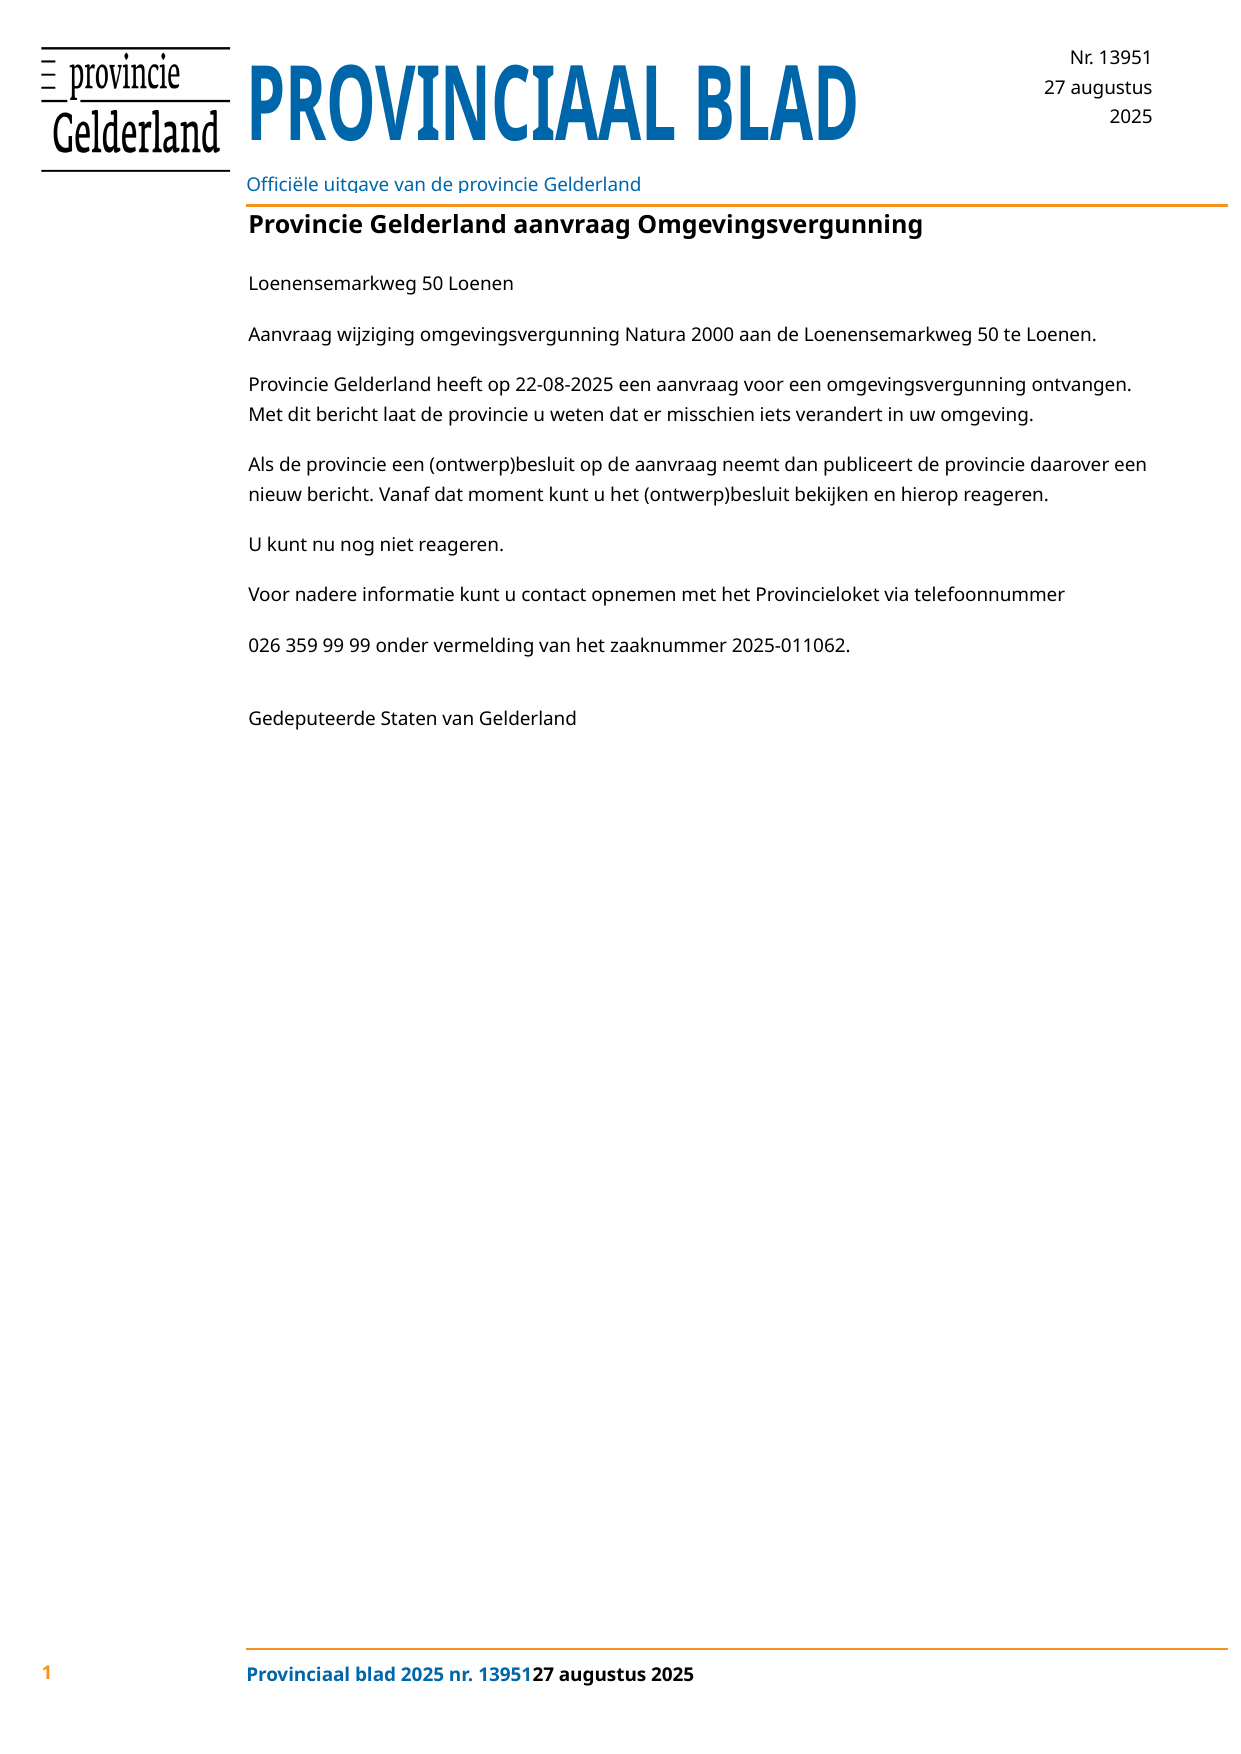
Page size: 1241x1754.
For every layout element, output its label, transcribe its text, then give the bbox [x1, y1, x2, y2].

text Als de provincie een (ontwerp)besluit op de aanvraag neemt dan publiceert de provincie daarover een nieuw bericht. Vanaf dat moment kunt u het (ontwerp)besluit bekijken en hierop reageren. [248, 451, 1152, 506]
picture [41, 47, 231, 172]
text U kunt nu nog niet reageren. [248, 531, 1152, 557]
text 026 359 99 99 onder vermelding van het zaaknummer 2025-011062. [248, 632, 1152, 658]
text Aanvraag wijziging omgevingsvergunning Natura 2000 aan de Loenensemarkweg 50 te Loenen. [248, 321, 1152, 346]
text Gedeputeerde Staten van Gelderland [248, 706, 1152, 731]
text Provincie Gelderland aanvraag Omgevingsvergunning [248, 207, 1152, 241]
text Voor nadere informatie kunt u contact opnemen met het Provincieloket via telefoonnummer [248, 582, 1152, 607]
text Loenensemarkweg 50 Loenen [248, 270, 1152, 296]
text Provincie Gelderland heeft op 22-08-2025 een aanvraag voor een omgevingsvergunning ontvangen. Met dit bericht laat de provincie u weten dat er misschien iets verandert in uw omgeving. [248, 371, 1152, 426]
